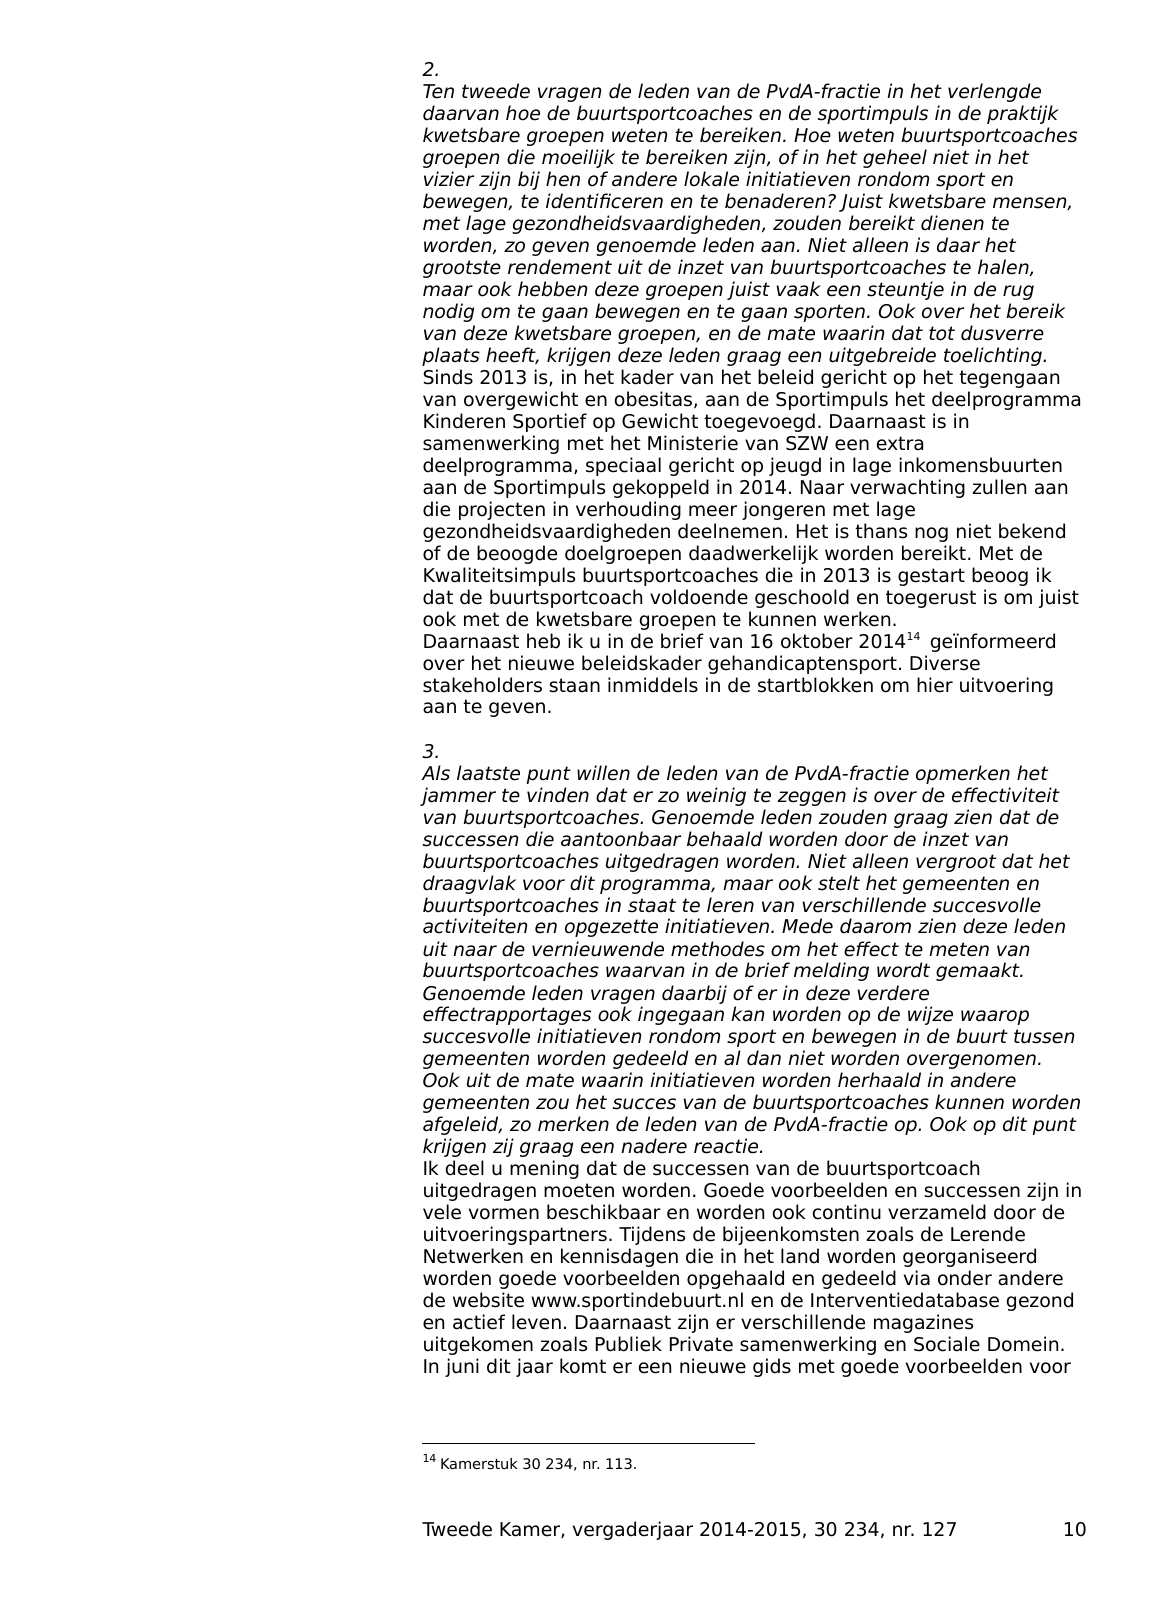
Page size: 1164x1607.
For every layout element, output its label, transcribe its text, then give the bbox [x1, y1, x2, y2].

text 3. [422, 741, 1087, 763]
text Sinds 2013 is, in het kader van het beleid gericht op het tegengaan van overgewicht en obesitas, aan de Sportimpuls het deelprogramma Kinderen Sportief op Gewicht toegevoegd. Daarnaast is in samenwerking met het Ministerie van SZW een extra deelprogramma, speciaal gericht op jeugd in lage inkomensbuurten aan de Sportimpuls gekoppeld in 2014. Naar verwachting zullen aan die projecten in verhouding meer jongeren met lage gezondheidsvaardigheden deelnemen. Het is thans nog niet bekend of de beoogde doelgroepen daadwerkelijk worden bereikt. Met de Kwaliteitsimpuls buurtsportcoaches die in 2013 is gestart beoog ik dat de buurtsportcoach voldoende geschoold en toegerust is om juist ook met de kwetsbare groepen te kunnen werken. [422, 367, 1087, 631]
text Kamerstuk 30 234, nr. 113. [422, 1452, 1087, 1474]
text 2. [422, 59, 1087, 81]
text Ten tweede vragen de leden van de PvdA-fractie in het verlengde daarvan hoe de buurtsportcoaches en de sportimpuls in de praktijk kwetsbare groepen weten te bereiken. Hoe weten buurtsportcoaches groepen die moeilijk te bereiken zijn, of in het geheel niet in het vizier zijn bij hen of andere lokale initiatieven rondom sport en bewegen, te identificeren en te benaderen? Juist kwetsbare mensen, met lage gezondheidsvaardigheden, zouden bereikt dienen te worden, zo geven genoemde leden aan. Niet alleen is daar het grootste rendement uit de inzet van buurtsportcoaches te halen, maar ook hebben deze groepen juist vaak een steuntje in de rug nodig om te gaan bewegen en te gaan sporten. Ook over het bereik van deze kwetsbare groepen, en de mate waarin dat tot dusverre plaats heeft, krijgen deze leden graag een uitgebreide toelichting. [422, 81, 1087, 367]
text Daarnaast heb ik u in de brief van 16 oktober 2014 geïnformeerd over het nieuwe beleidskader gehandicaptensport. Diverse stakeholders staan inmiddels in de startblokken om hier uitvoering aan te geven. [422, 631, 1087, 718]
text Als laatste punt willen de leden van de PvdA-fractie opmerken het jammer te vinden dat er zo weinig te zeggen is over de effectiviteit van buurtsportcoaches. Genoemde leden zouden graag zien dat de successen die aantoonbaar behaald worden door de inzet van buurtsportcoaches uitgedragen worden. Niet alleen vergroot dat het draagvlak voor dit programma, maar ook stelt het gemeenten en buurtsportcoaches in staat te leren van verschillende succesvolle activiteiten en opgezette initiatieven. Mede daarom zien deze leden uit naar de vernieuwende methodes om het effect te meten van buurtsportcoaches waarvan in de brief melding wordt gemaakt. Genoemde leden vragen daarbij of er in deze verdere effectrapportages ook ingegaan kan worden op de wijze waarop succesvolle initiatieven rondom sport en bewegen in de buurt tussen gemeenten worden gedeeld en al dan niet worden overgenomen. Ook uit de mate waarin initiatieven worden herhaald in andere gemeenten zou het succes van de buurtsportcoaches kunnen worden afgeleid, zo merken de leden van de PvdA-fractie op. Ook op dit punt krijgen zij graag een nadere reactie. [422, 763, 1087, 1158]
text Ik deel u mening dat de successen van de buurtsportcoach uitgedragen moeten worden. Goede voorbeelden en successen zijn in vele vormen beschikbaar en worden ook continu verzameld door de uitvoeringspartners. Tijdens de bijeenkomsten zoals de Lerende Netwerken en kennisdagen die in het land worden georganiseerd worden goede voorbeelden opgehaald en gedeeld via onder andere de website www.sportindebuurt.nl en de Interventiedatabase gezond en actief leven. Daarnaast zijn er verschillende magazines uitgekomen zoals Publiek Private samenwerking en Sociale Domein. In juni dit jaar komt er een nieuwe gids met goede voorbeelden voor [422, 1158, 1087, 1378]
